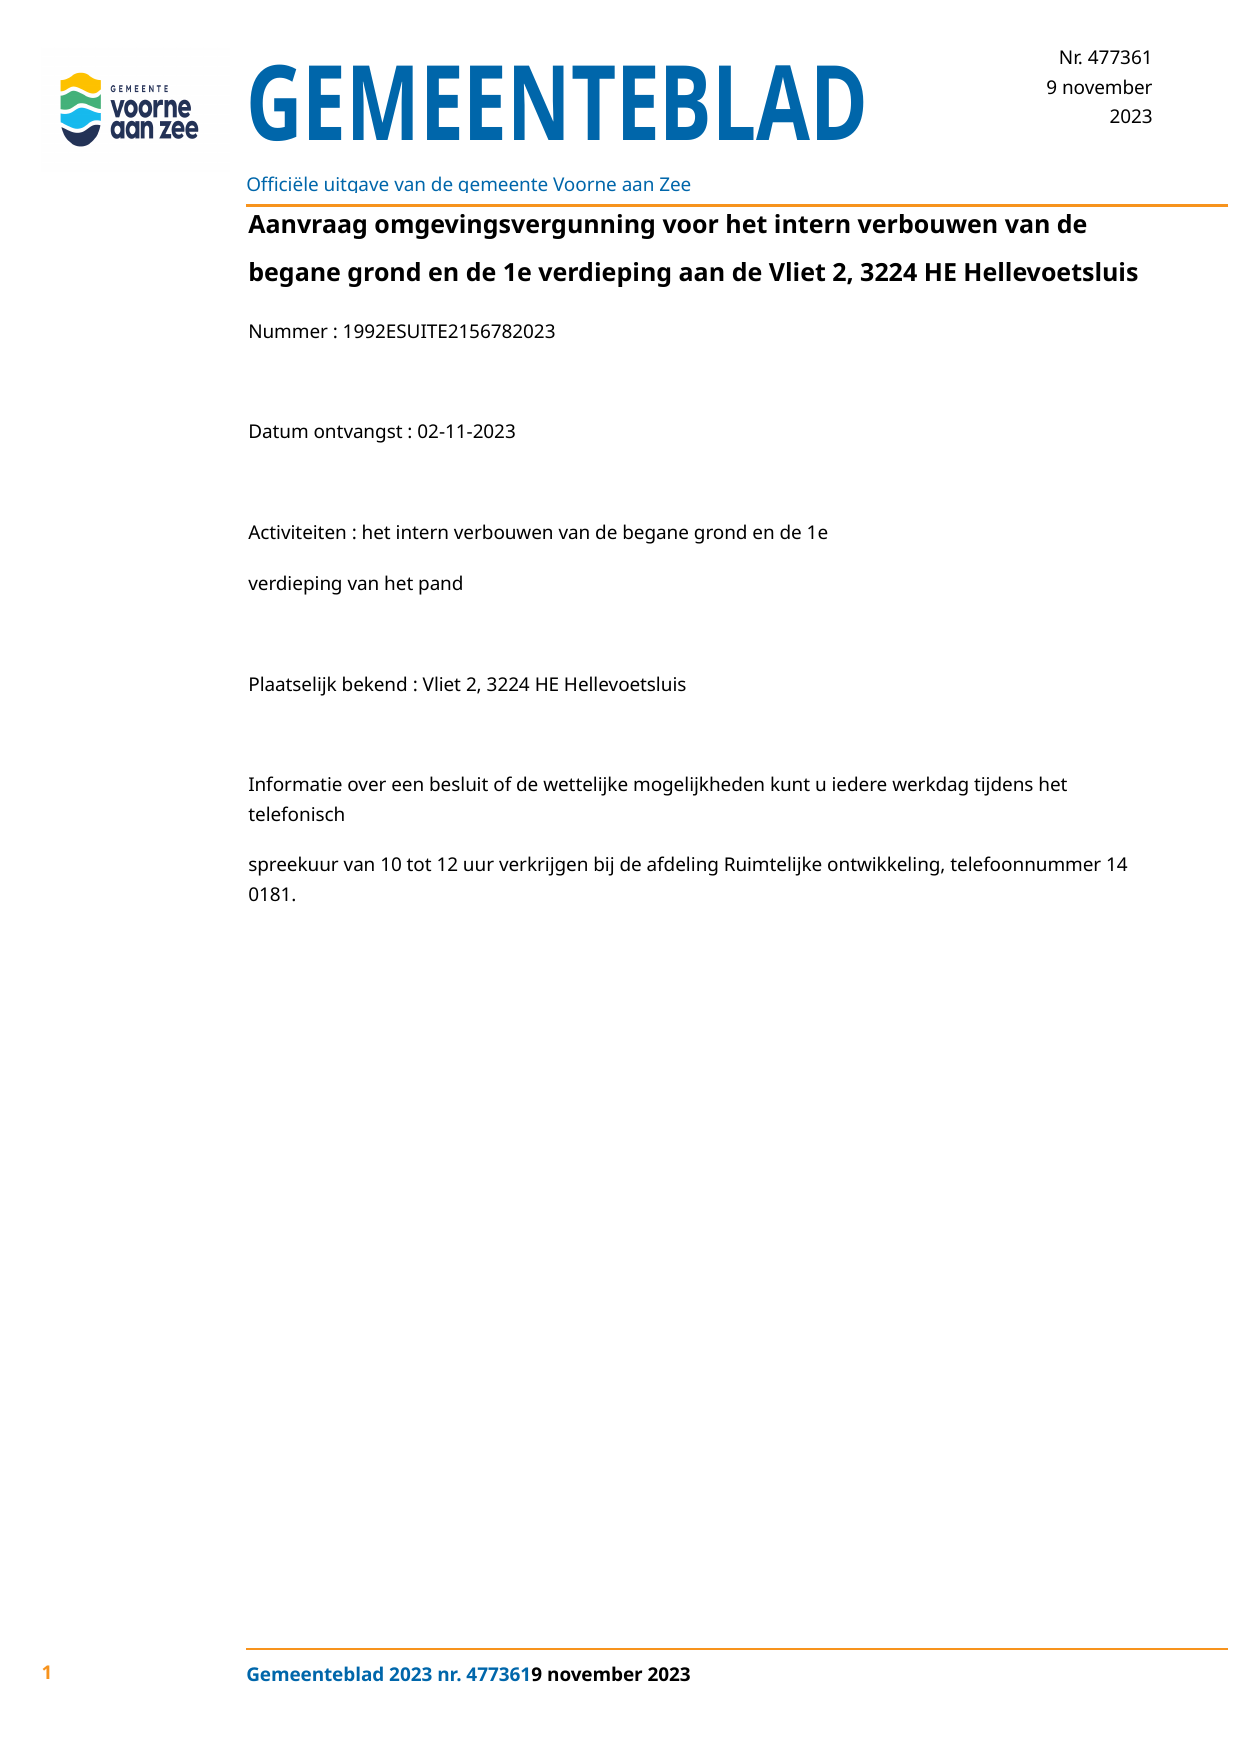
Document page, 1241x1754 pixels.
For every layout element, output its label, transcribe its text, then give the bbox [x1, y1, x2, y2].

text verdieping van het pand [248, 570, 1152, 596]
text Datum ontvangst : 02-11-2023 [248, 419, 1152, 444]
text spreekuur van 10 tot 12 uur verkrijgen bij de afdeling Ruimtelijke ontwikkeling, telefoonnummer 14 0181. [248, 852, 1152, 907]
text Activiteiten : het intern verbouwen van de begane grond en de 1e [248, 519, 1152, 545]
picture [41, 47, 231, 172]
text Nummer : 1992ESUITE2156782023 [248, 318, 1152, 344]
text Plaatselijk bekend : Vliet 2, 3224 HE Hellevoetsluis [248, 671, 1152, 697]
text Aanvraag omgevingsvergunning voor het intern verbouwen van de begane grond en de 1e verdieping aan de Vliet 2, 3224 HE Hellevoetsluis [248, 207, 1152, 288]
text Informatie over een besluit of de wettelijke mogelijkheden kunt u iedere werkdag tijdens het telefonisch [248, 772, 1152, 827]
